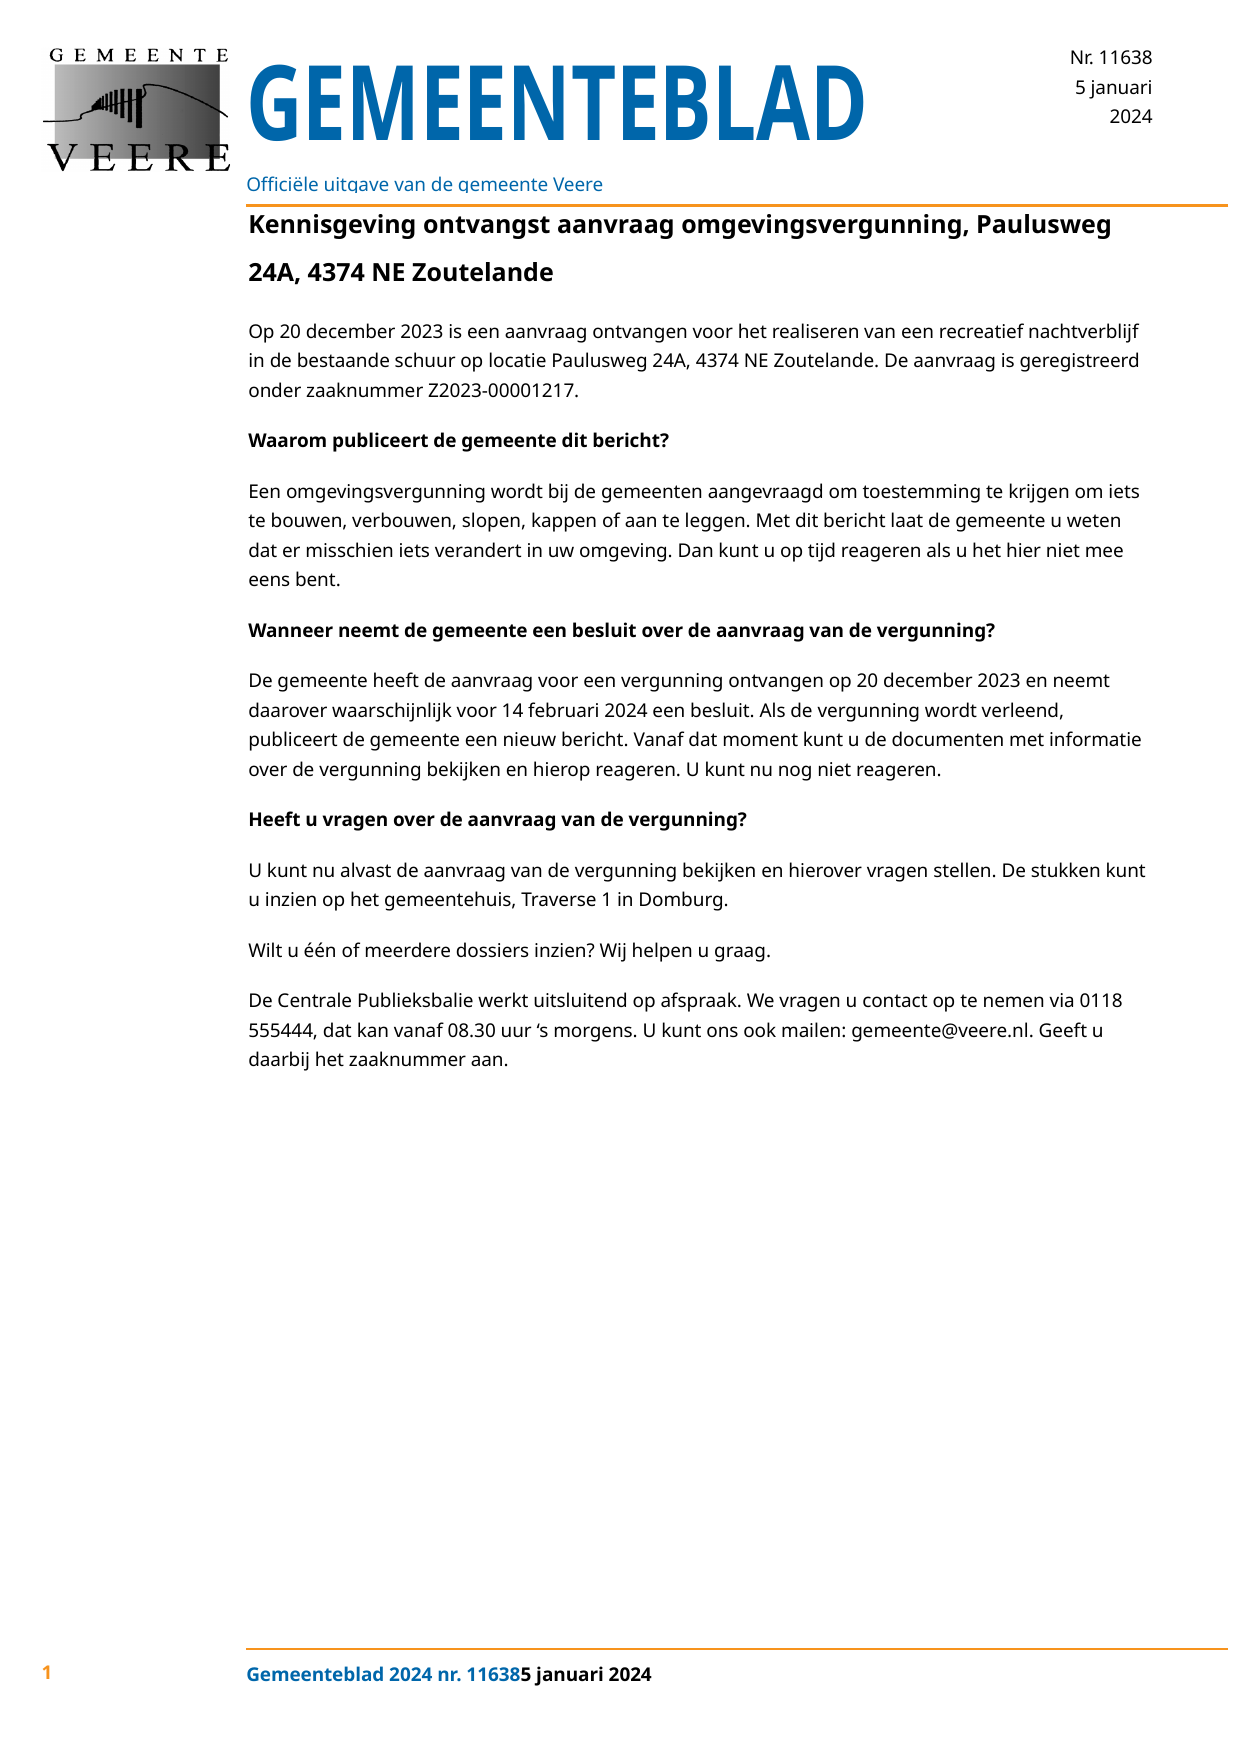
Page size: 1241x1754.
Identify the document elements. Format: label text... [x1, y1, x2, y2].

text Een omgevingsvergunning wordt bij de gemeenten aangevraagd om toestemming te krijgen om iets te bouwen, verbouwen, slopen, kappen of aan te leggen. Met dit bericht laat de gemeente u weten dat er misschien iets verandert in uw omgeving. Dan kunt u op tijd reageren als u het hier niet mee eens bent. [248, 478, 1152, 592]
text De Centrale Publieksbalie werkt uitsluitend op afspraak. We vragen u contact op te nemen via 0118 555444, dat kan vanaf 08.30 uur ‘s morgens. U kunt ons ook mailen: gemeente@veere.nl. Geeft u daarbij het zaaknummer aan. [248, 987, 1152, 1072]
text Heeft u vragen over de aanvraag van de vergunning? [248, 807, 1152, 832]
picture [41, 47, 231, 172]
text Kennisgeving ontvangst aanvraag omgevingsvergunning, Paulusweg 24A, 4374 NE Zoutelande [248, 207, 1152, 288]
text De gemeente heeft de aanvraag voor een vergunning ontvangen op 20 december 2023 en neemt daarover waarschijnlijk voor 14 februari 2024 een besluit. Als de vergunning wordt verleend, publiceert de gemeente een nieuw bericht. Vanaf dat moment kunt u de documenten met informatie over de vergunning bekijken en hierop reageren. U kunt nu nog niet reageren. [248, 667, 1152, 782]
text Wilt u één of meerdere dossiers inzien? Wij helpen u graag. [248, 937, 1152, 963]
text Wanneer neemt de gemeente een besluit over de aanvraag van de vergunning? [248, 617, 1152, 643]
text Op 20 december 2023 is een aanvraag ontvangen voor het realiseren van een recreatief nachtverblijf in de bestaande schuur op locatie Paulusweg 24A, 4374 NE Zoutelande. De aanvraag is geregistreerd onder zaaknummer Z2023-00001217. [248, 318, 1152, 403]
text U kunt nu alvast de aanvraag van de vergunning bekijken en hierover vragen stellen. De stukken kunt u inzien op het gemeentehuis, Traverse 1 in Domburg. [248, 857, 1152, 912]
text Waarom publiceert de gemeente dit bericht? [248, 427, 1152, 453]
